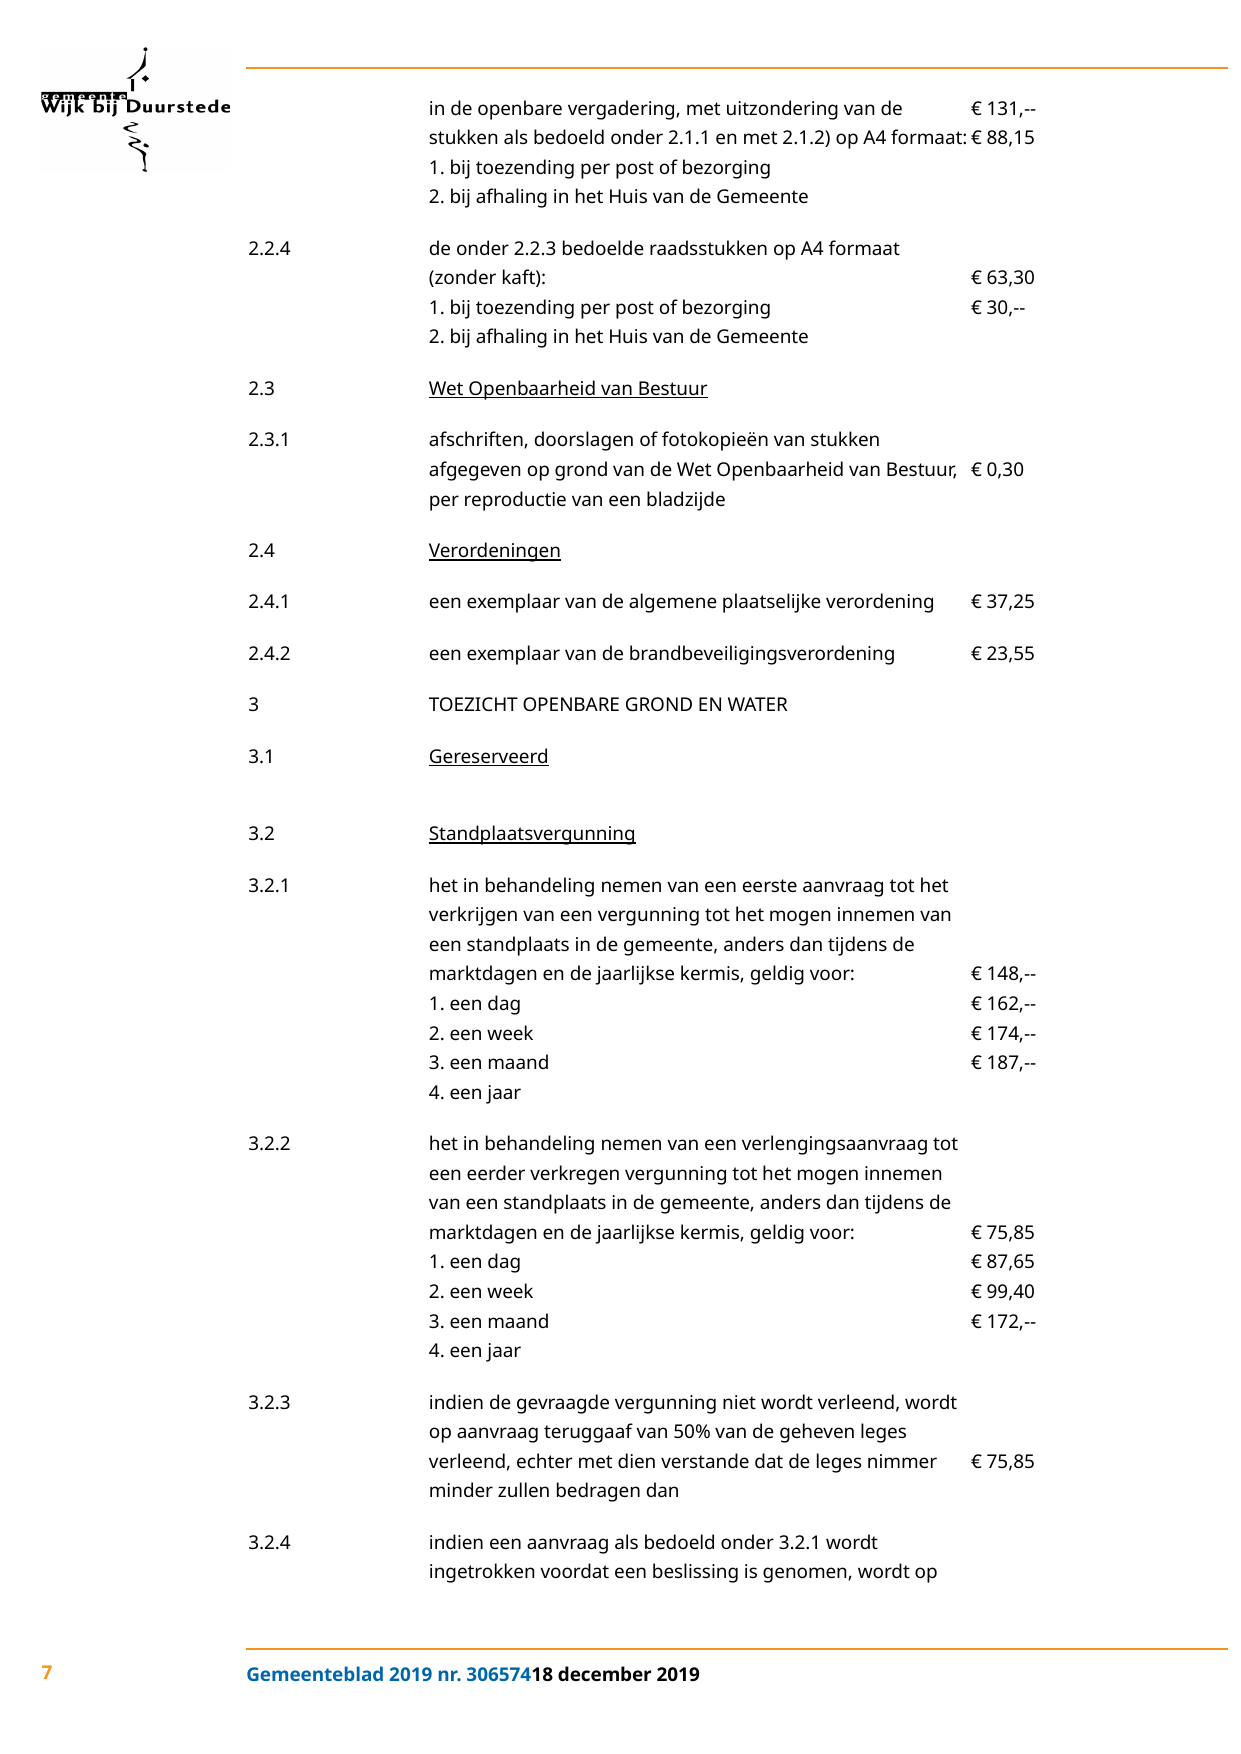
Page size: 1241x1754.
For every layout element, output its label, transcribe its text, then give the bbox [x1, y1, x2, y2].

table_cell [248, 401, 429, 427]
table_cell [971, 1105, 1152, 1130]
table_cell Verordeningen [429, 537, 971, 563]
table_cell in de openbare vergadering, met uitzondering van de stukken als bedoeld onder 2.1.1 en met 2.1.2) op A4 formaat: 1. bij toezending per post of bezorging 2. bij afhaling in het Huis van de Gemeente [429, 95, 971, 209]
picture [41, 47, 231, 172]
table_cell [248, 1105, 429, 1130]
table_cell 2.4 [248, 537, 429, 563]
table_cell 3.2.4 [248, 1529, 429, 1584]
table_cell Standplaatsvergunning [429, 820, 971, 846]
table_cell [971, 666, 1152, 692]
table_cell [971, 401, 1152, 427]
table_cell [429, 615, 971, 640]
table_cell [429, 401, 971, 427]
table_cell Wet Openbaarheid van Bestuur [429, 375, 971, 401]
table_cell € 131,-- € 88,15 [971, 95, 1152, 209]
table_cell [248, 1503, 429, 1529]
table_cell 3.2 [248, 820, 429, 846]
table_cell [971, 820, 1152, 846]
table_cell 2.3.1 [248, 427, 429, 512]
table_cell [971, 537, 1152, 563]
table_cell [971, 718, 1152, 743]
table_cell [248, 350, 429, 375]
table_cell € 63,30 € 30,-- [971, 235, 1152, 349]
table_cell [971, 350, 1152, 375]
table_cell € 148,-- € 162,-- € 174,-- € 187,-- [971, 872, 1152, 1104]
table_cell de onder 2.2.3 bedoelde raadsstukken op A4 formaat (zonder kaft): 1. bij toezending per post of bezorging 2. bij afhaling in het Huis van de Gemeente [429, 235, 971, 349]
table_cell [429, 666, 971, 692]
table_cell [971, 692, 1152, 717]
table_cell een exemplaar van de algemene plaatselijke verordening [429, 589, 971, 614]
table_cell [248, 95, 429, 209]
table_cell 3.2.2 [248, 1130, 429, 1363]
table_cell [971, 846, 1152, 872]
table_cell [429, 1503, 971, 1529]
table_cell 2.2.4 [248, 235, 429, 349]
table_cell [971, 795, 1152, 820]
table_cell [971, 1363, 1152, 1389]
table_cell [248, 846, 429, 872]
table_cell Gereserveerd [429, 743, 971, 769]
table_cell [971, 1503, 1152, 1529]
table_cell [248, 666, 429, 692]
table_cell € 75,85 € 87,65 € 99,40 € 172,-- [971, 1130, 1152, 1363]
table_cell [248, 795, 429, 820]
table_cell 3.1 [248, 743, 429, 769]
table_cell 3.2.1 [248, 872, 429, 1104]
table_cell [248, 1363, 429, 1389]
table_cell € 75,85 [971, 1389, 1152, 1503]
table_cell afschriften, doorslagen of fotokopieën van stukken afgegeven op grond van de Wet Openbaarheid van Bestuur, per reproductie van een bladzijde [429, 427, 971, 512]
table_cell 3 [248, 692, 429, 717]
table_cell 2.4.2 [248, 640, 429, 666]
table_cell [971, 769, 1152, 794]
table_cell 2.3 [248, 375, 429, 401]
table_cell 2.4.1 [248, 589, 429, 614]
table_cell het in behandeling nemen van een eerste aanvraag tot het verkrijgen van een vergunning tot het mogen innemen van een standplaats in de gemeente, anders dan tijdens de marktdagen en de jaarlijkse kermis, geldig voor: 1. een dag 2. een week 3. een maand 4. een jaar [429, 872, 971, 1104]
table_cell [971, 512, 1152, 537]
table_cell 3.2.3 [248, 1389, 429, 1503]
table_cell indien de gevraagde vergunning niet wordt verleend, wordt op aanvraag teruggaaf van 50% van de geheven leges verleend, echter met dien verstande dat de leges nimmer minder zullen bedragen dan [429, 1389, 971, 1503]
table_cell [248, 209, 429, 235]
table_cell [248, 563, 429, 589]
table_cell [429, 512, 971, 537]
table_cell een exemplaar van de brandbeveiligingsverordening [429, 640, 971, 666]
table_cell [429, 846, 971, 872]
table_cell [248, 769, 429, 794]
table_cell [429, 1363, 971, 1389]
table_cell [971, 1529, 1152, 1584]
table_cell [971, 375, 1152, 401]
table_cell [971, 209, 1152, 235]
table_cell het in behandeling nemen van een verlengingsaanvraag tot een eerder verkregen vergunning tot het mogen innemen van een standplaats in de gemeente, anders dan tijdens de marktdagen en de jaarlijkse kermis, geldig voor: 1. een dag 2. een week 3. een maand 4. een jaar [429, 1130, 971, 1363]
table_cell [248, 615, 429, 640]
table_cell € 23,55 [971, 640, 1152, 666]
table_cell TOEZICHT OPENBARE GROND EN WATER [429, 692, 971, 717]
table_cell [971, 743, 1152, 769]
table_cell [429, 769, 971, 794]
table_cell [971, 615, 1152, 640]
table_cell [429, 209, 971, 235]
table_cell [248, 718, 429, 743]
table_cell [429, 795, 971, 820]
table_cell [429, 1105, 971, 1130]
table_cell [429, 350, 971, 375]
table_cell [971, 563, 1152, 589]
table_cell [248, 512, 429, 537]
table_cell indien een aanvraag als bedoeld onder 3.2.1 wordt ingetrokken voordat een beslissing is genomen, wordt op [429, 1529, 971, 1584]
table_cell € 0,30 [971, 427, 1152, 512]
table_cell € 37,25 [971, 589, 1152, 614]
table_cell [429, 718, 971, 743]
table_cell [429, 563, 971, 589]
